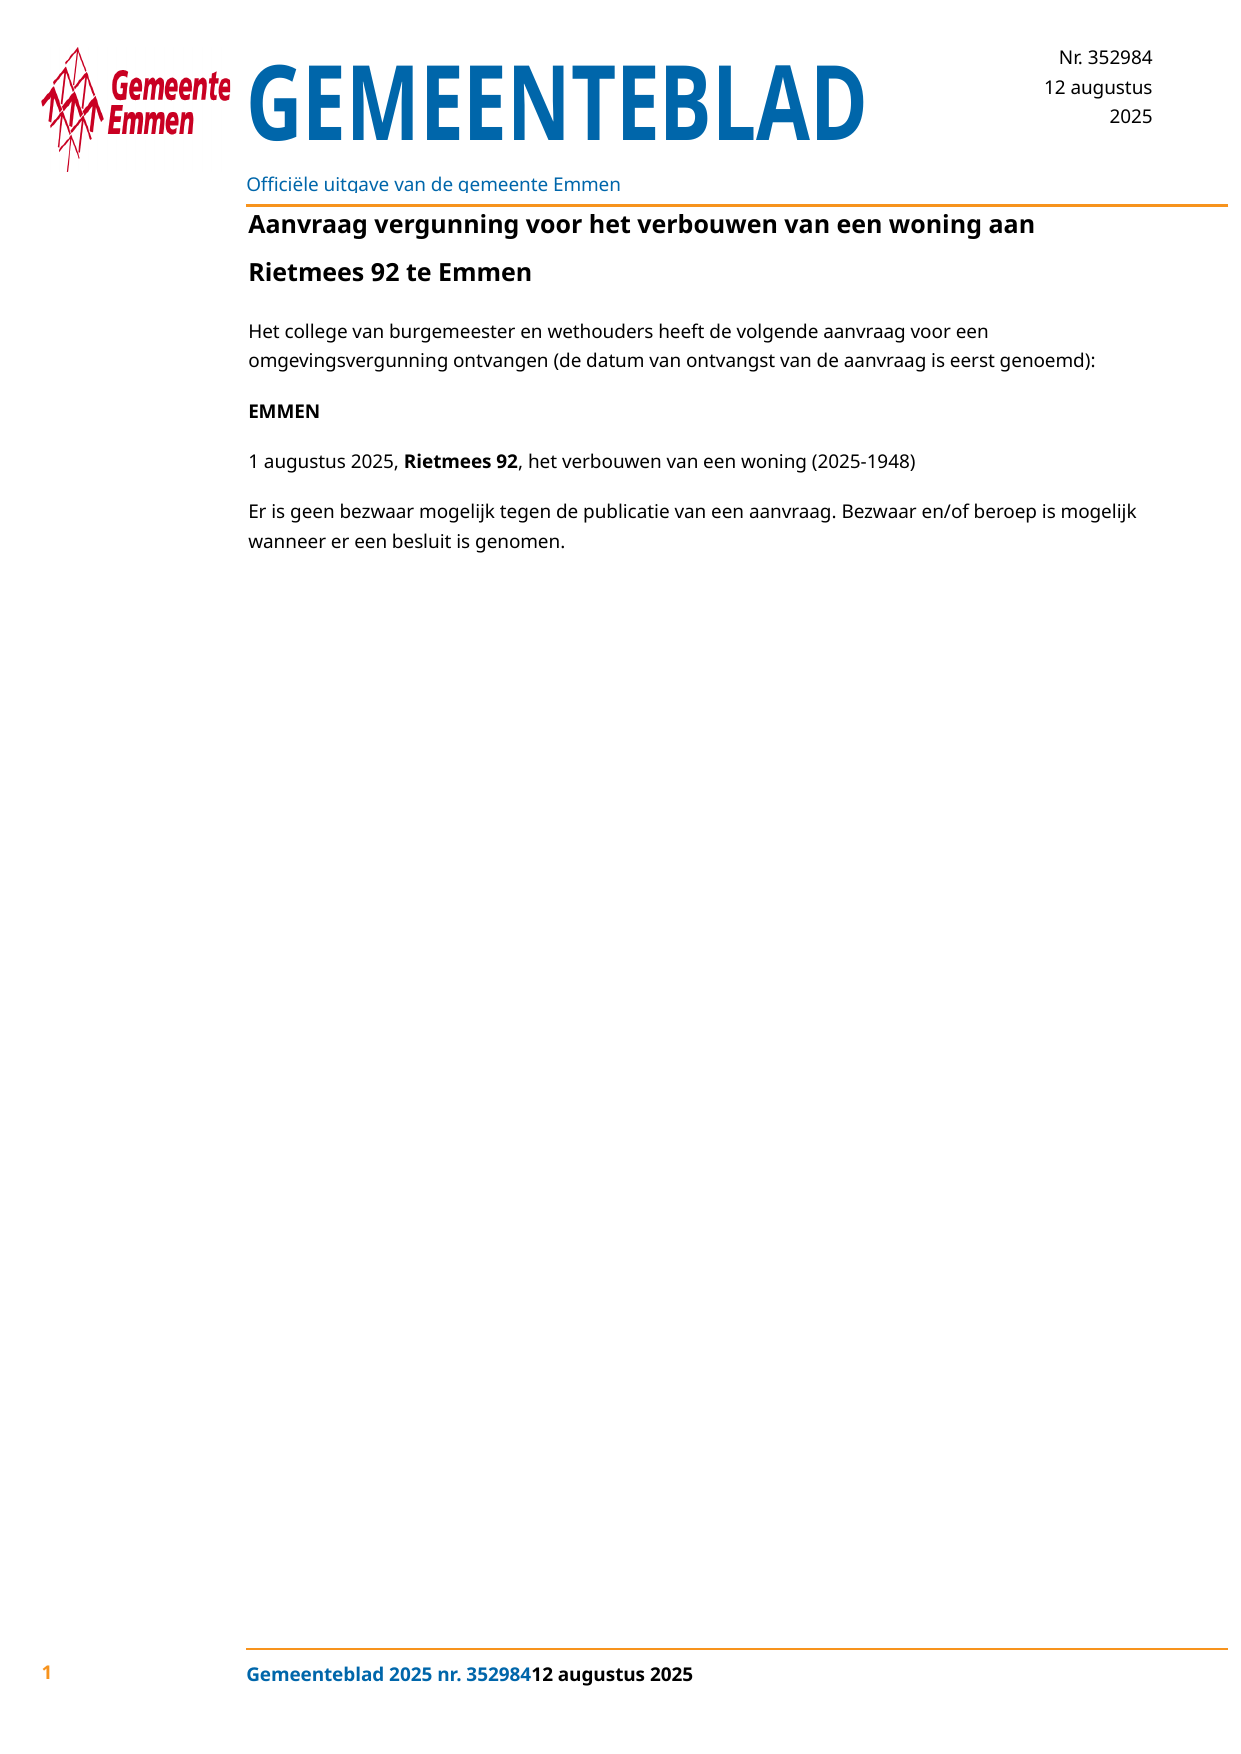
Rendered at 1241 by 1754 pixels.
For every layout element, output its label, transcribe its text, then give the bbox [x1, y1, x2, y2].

text Het college van burgemeester en wethouders heeft de volgende aanvraag voor een omgevingsvergunning ontvangen (de datum van ontvangst van de aanvraag is eerst genoemd): [248, 318, 1152, 373]
text EMMEN [248, 398, 1152, 424]
picture [41, 47, 231, 172]
text Aanvraag vergunning voor het verbouwen van een woning aan Rietmees 92 te Emmen [248, 207, 1152, 288]
text Er is geen bezwaar mogelijk tegen de publicatie van een aanvraag. Bezwaar en/of beroep is mogelijk wanneer er een besluit is genomen. [248, 499, 1152, 554]
text 1 augustus 2025, Rietmees 92, het verbouwen van een woning (2025-1948) [248, 448, 1152, 474]
